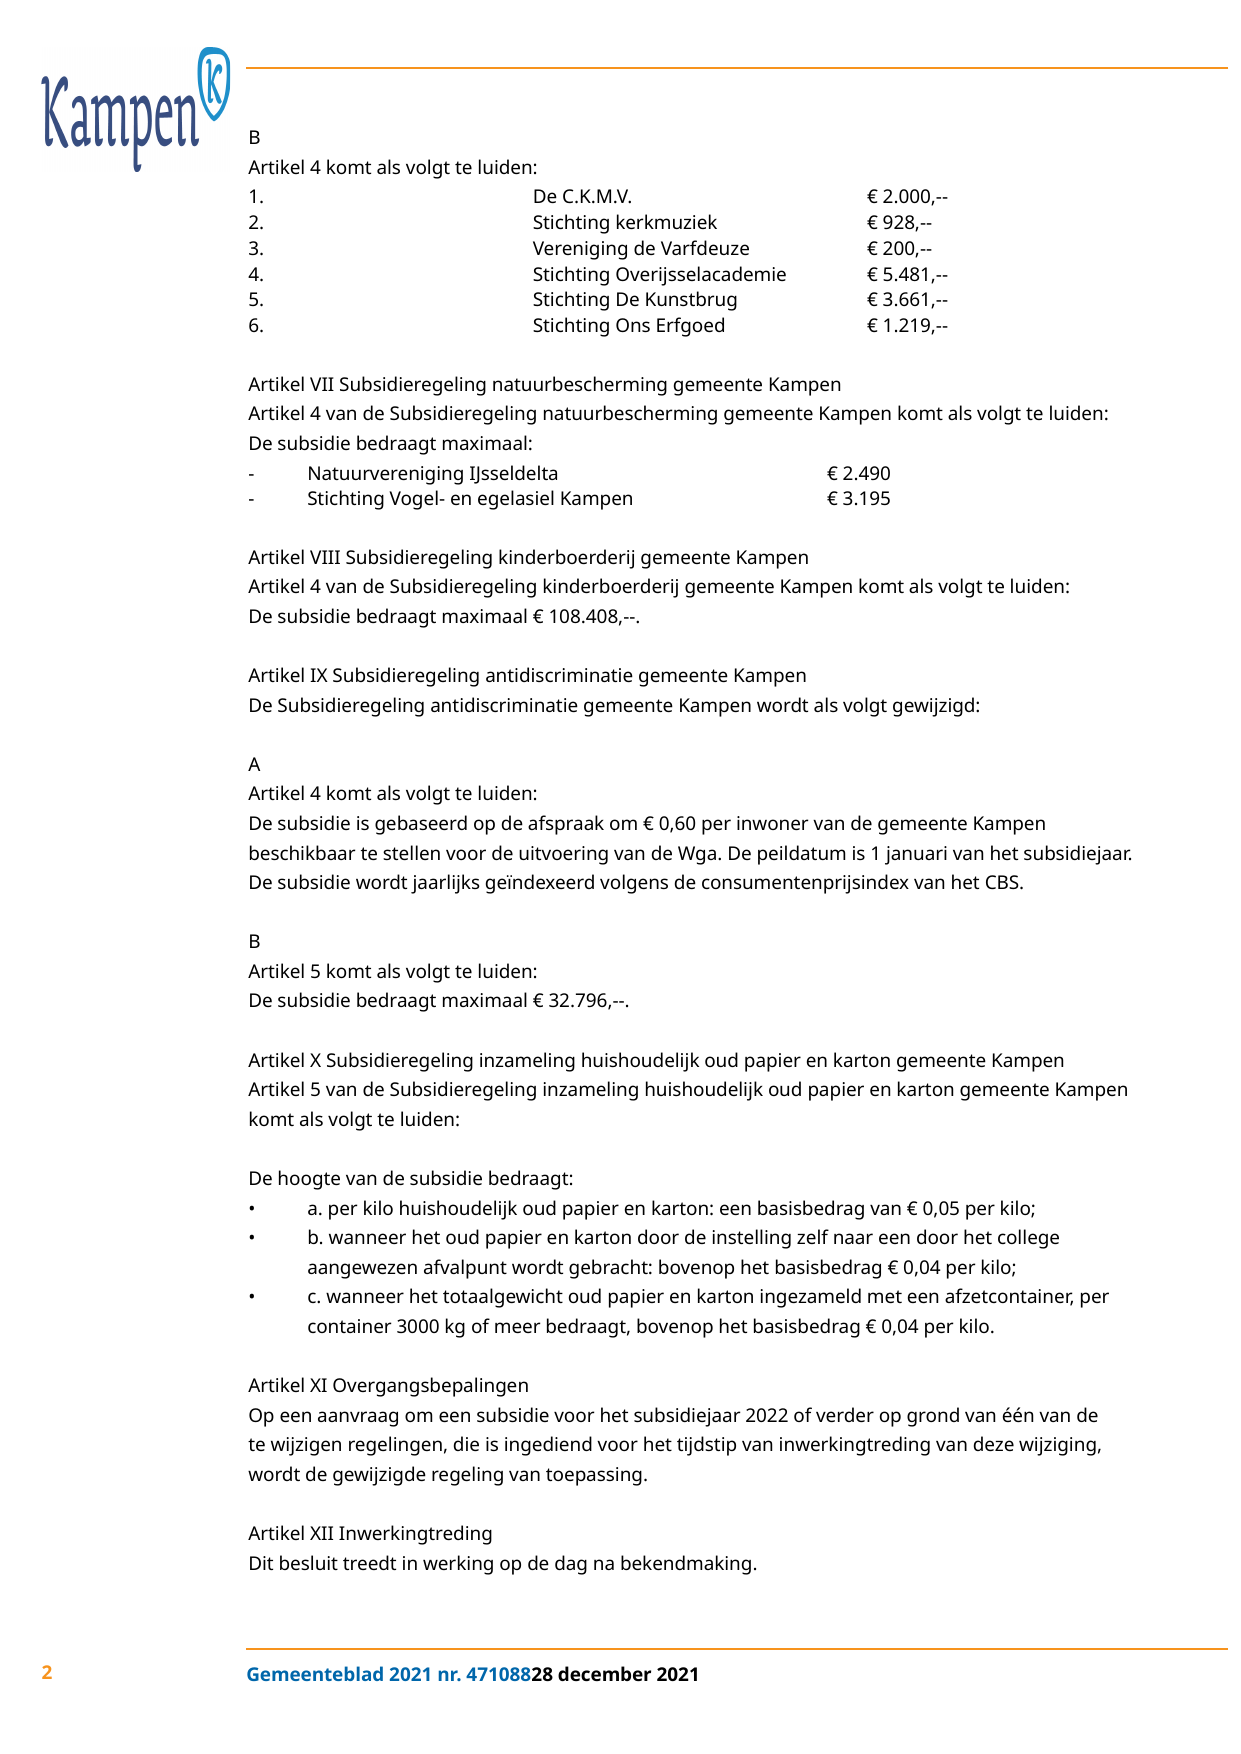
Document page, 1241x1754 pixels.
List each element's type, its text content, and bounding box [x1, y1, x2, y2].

text De hoogte van de subsidie bedraagt: [248, 1165, 1152, 1191]
text Artikel 4 komt als volgt te luiden: [248, 154, 1152, 180]
table_cell € 200,-- [867, 235, 1152, 261]
table_cell 2. [248, 209, 533, 235]
table_cell Stichting Vogel- en egelasiel Kampen [248, 485, 827, 511]
table_cell Stichting De Kunstbrug [533, 287, 867, 312]
table_cell € 1.219,-- [867, 312, 1152, 338]
text Artikel 4 komt als volgt te luiden: [248, 781, 1152, 806]
table_cell Stichting Ons Erfgoed [533, 312, 867, 338]
text B [248, 928, 1152, 954]
text Artikel VII Subsidieregeling natuurbescherming gemeente Kampen [248, 371, 1152, 397]
table_cell € 3.661,-- [867, 287, 1152, 312]
text A [248, 751, 1152, 777]
text Artikel 4 van de Subsidieregeling natuurbescherming gemeente Kampen komt als volgt te luiden: [248, 400, 1152, 426]
text Op een aanvraag om een subsidie voor het subsidiejaar 2022 of verder op grond van één van de [248, 1402, 1152, 1428]
picture [41, 47, 231, 172]
table_header De C.K.M.V. [533, 184, 867, 209]
text Dit besluit treedt in werking op de dag na bekendmaking. [248, 1550, 1152, 1576]
text De Subsidieregeling antidiscriminatie gemeente Kampen wordt als volgt gewijzigd: [248, 692, 1152, 718]
list b. wanneer het oud papier en karton door de instelling zelf naar een door het college aangewezen afvalpunt wordt gebracht: bovenop het basisbedrag € 0,04 per kilo; [248, 1224, 1152, 1280]
table_header € 2.490 [827, 460, 1152, 485]
table_cell € 5.481,-- [867, 261, 1152, 287]
text B [248, 124, 1152, 150]
table_cell € 3.195 [827, 485, 1152, 511]
list c. wanneer het totaalgewicht oud papier en karton ingezameld met een afzetcontainer, per container 3000 kg of meer bedraagt, bovenop het basisbedrag € 0,04 per kilo. [248, 1283, 1152, 1339]
list a. per kilo huishoudelijk oud papier en karton: een basisbedrag van € 0,05 per kilo; [248, 1195, 1152, 1221]
text te wijzigen regelingen, die is ingediend voor het tijdstip van inwerkingtreding van deze wijziging, [248, 1431, 1152, 1457]
table_cell 3. [248, 235, 533, 261]
text Artikel VIII Subsidieregeling kinderboerderij gemeente Kampen [248, 544, 1152, 570]
table_cell Vereniging de Varfdeuze [533, 235, 867, 261]
text wordt de gewijzigde regeling van toepassing. [248, 1461, 1152, 1487]
text De subsidie bedraagt maximaal € 32.796,--. [248, 988, 1152, 1013]
table_header € 2.000,-- [867, 184, 1152, 209]
text De subsidie bedraagt maximaal € 108.408,--. [248, 603, 1152, 629]
table_cell Stichting kerkmuziek [533, 209, 867, 235]
text Artikel 5 komt als volgt te luiden: [248, 958, 1152, 984]
table_cell 6. [248, 312, 533, 338]
table_cell 5. [248, 287, 533, 312]
text Artikel 4 van de Subsidieregeling kinderboerderij gemeente Kampen komt als volgt te luiden: [248, 573, 1152, 599]
table_cell € 928,-- [867, 209, 1152, 235]
table_header 1. [248, 184, 533, 209]
table_cell 4. [248, 261, 533, 287]
text Artikel XI Overgangsbepalingen [248, 1372, 1152, 1398]
text Artikel 5 van de Subsidieregeling inzameling huishoudelijk oud papier en karton gemeente Kampen komt als volgt te luiden: [248, 1076, 1152, 1132]
text Artikel X Subsidieregeling inzameling huishoudelijk oud papier en karton gemeente Kampen [248, 1047, 1152, 1073]
text De subsidie is gebaseerd op de afspraak om € 0,60 per inwoner van de gemeente Kampen beschikbaar te stellen voor de uitvoering van de Wga. De peildatum is 1 januari van het subsidiejaar. [248, 810, 1152, 866]
table_header Natuurvereniging IJsseldelta [248, 460, 827, 485]
text Artikel IX Subsidieregeling antidiscriminatie gemeente Kampen [248, 662, 1152, 688]
text De subsidie bedraagt maximaal: [248, 430, 1152, 456]
text De subsidie wordt jaarlijks geïndexeerd volgens de consumentenprijsindex van het CBS. [248, 869, 1152, 895]
text Artikel XII Inwerkingtreding [248, 1520, 1152, 1546]
table_cell Stichting Overijsselacademie [533, 261, 867, 287]
